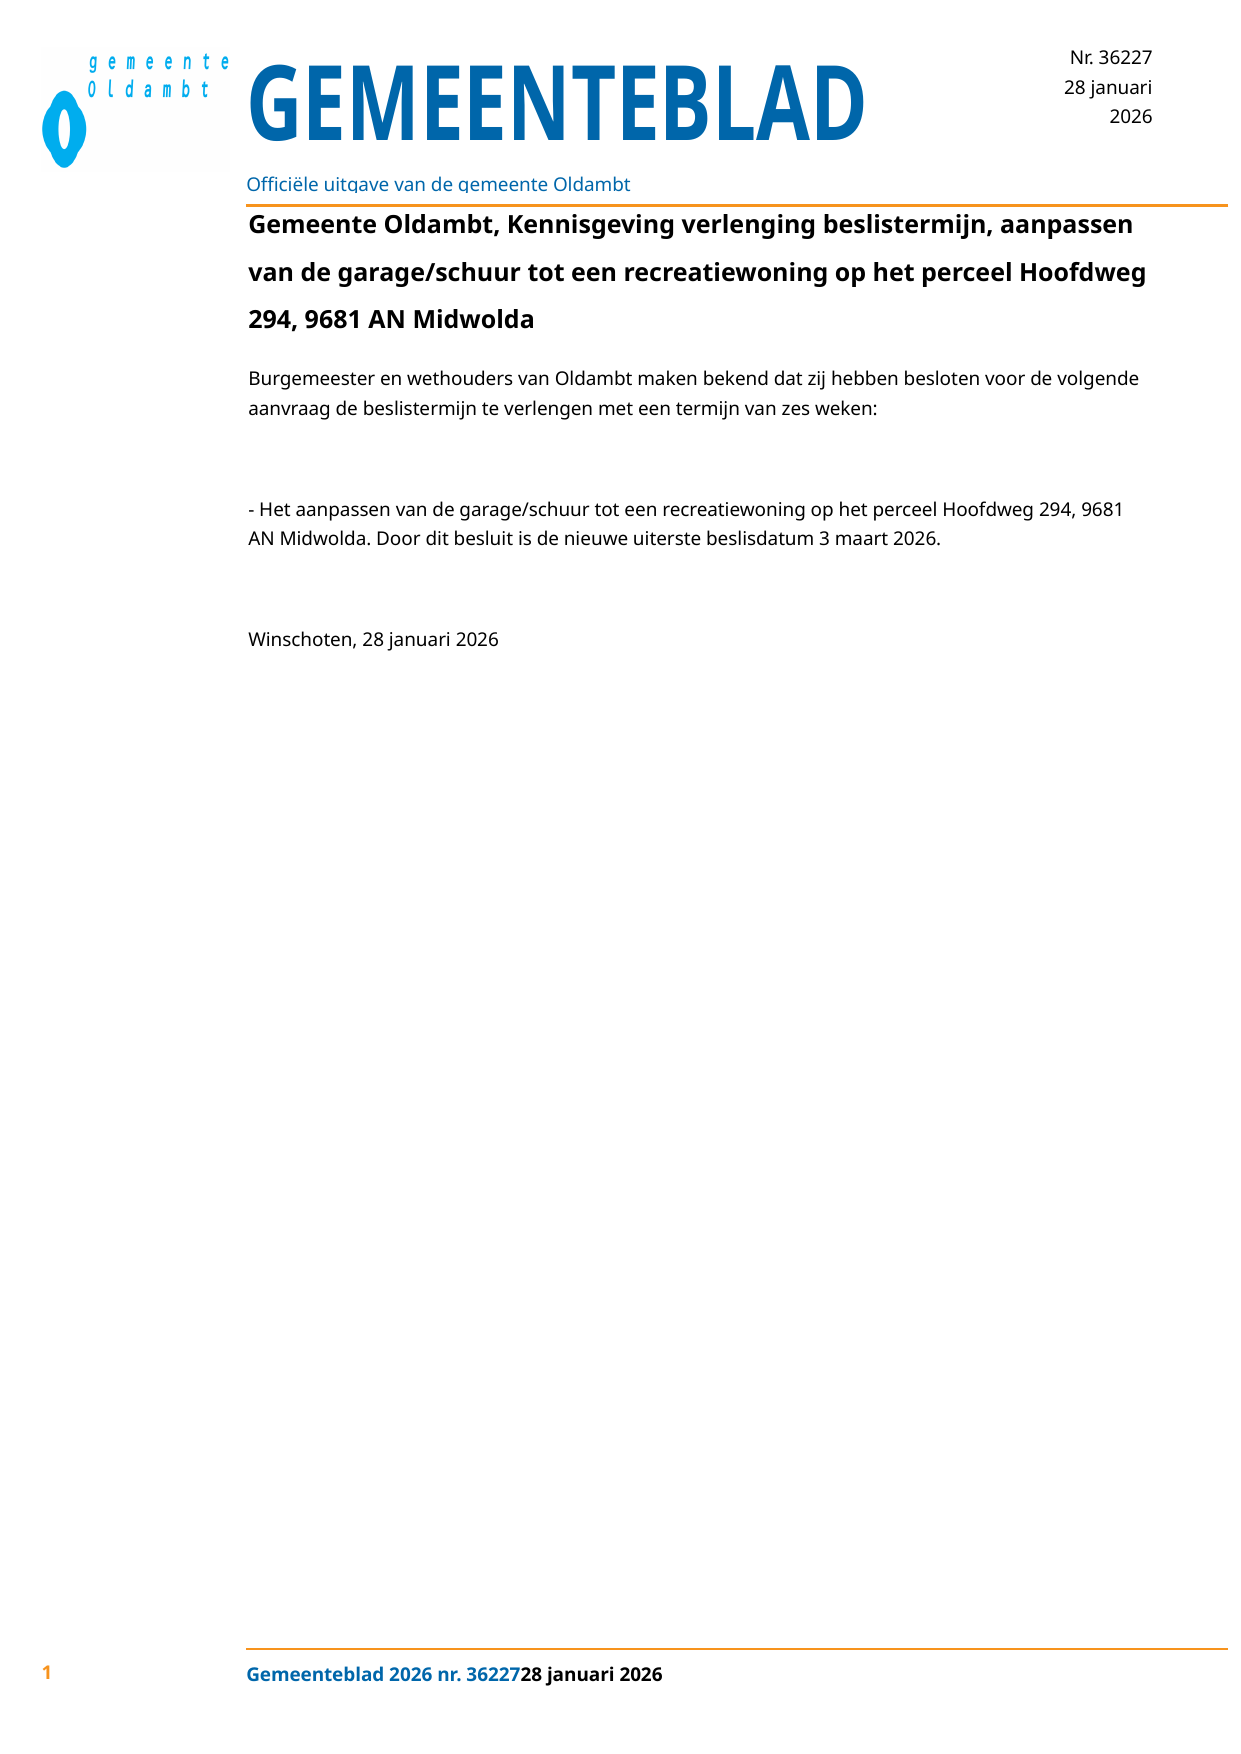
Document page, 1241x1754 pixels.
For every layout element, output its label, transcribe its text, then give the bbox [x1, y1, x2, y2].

text Burgemeester en wethouders van Oldambt maken bekend dat zij hebben besloten voor de volgende aanvraag de beslistermijn te verlengen met een termijn van zes weken: [248, 366, 1152, 421]
text - Het aanpassen van de garage/schuur tot een recreatiewoning op het perceel Hoofdweg 294, 9681 AN Midwolda. Door dit besluit is de nieuwe uiterste beslisdatum 3 maart 2026. [248, 496, 1152, 551]
text Winschoten, 28 januari 2026 [248, 626, 1152, 652]
text Gemeente Oldambt, Kennisgeving verlenging beslistermijn, aanpassen van de garage/schuur tot een recreatiewoning op het perceel Hoofdweg 294, 9681 AN Midwolda [248, 207, 1152, 336]
picture [41, 47, 231, 172]
